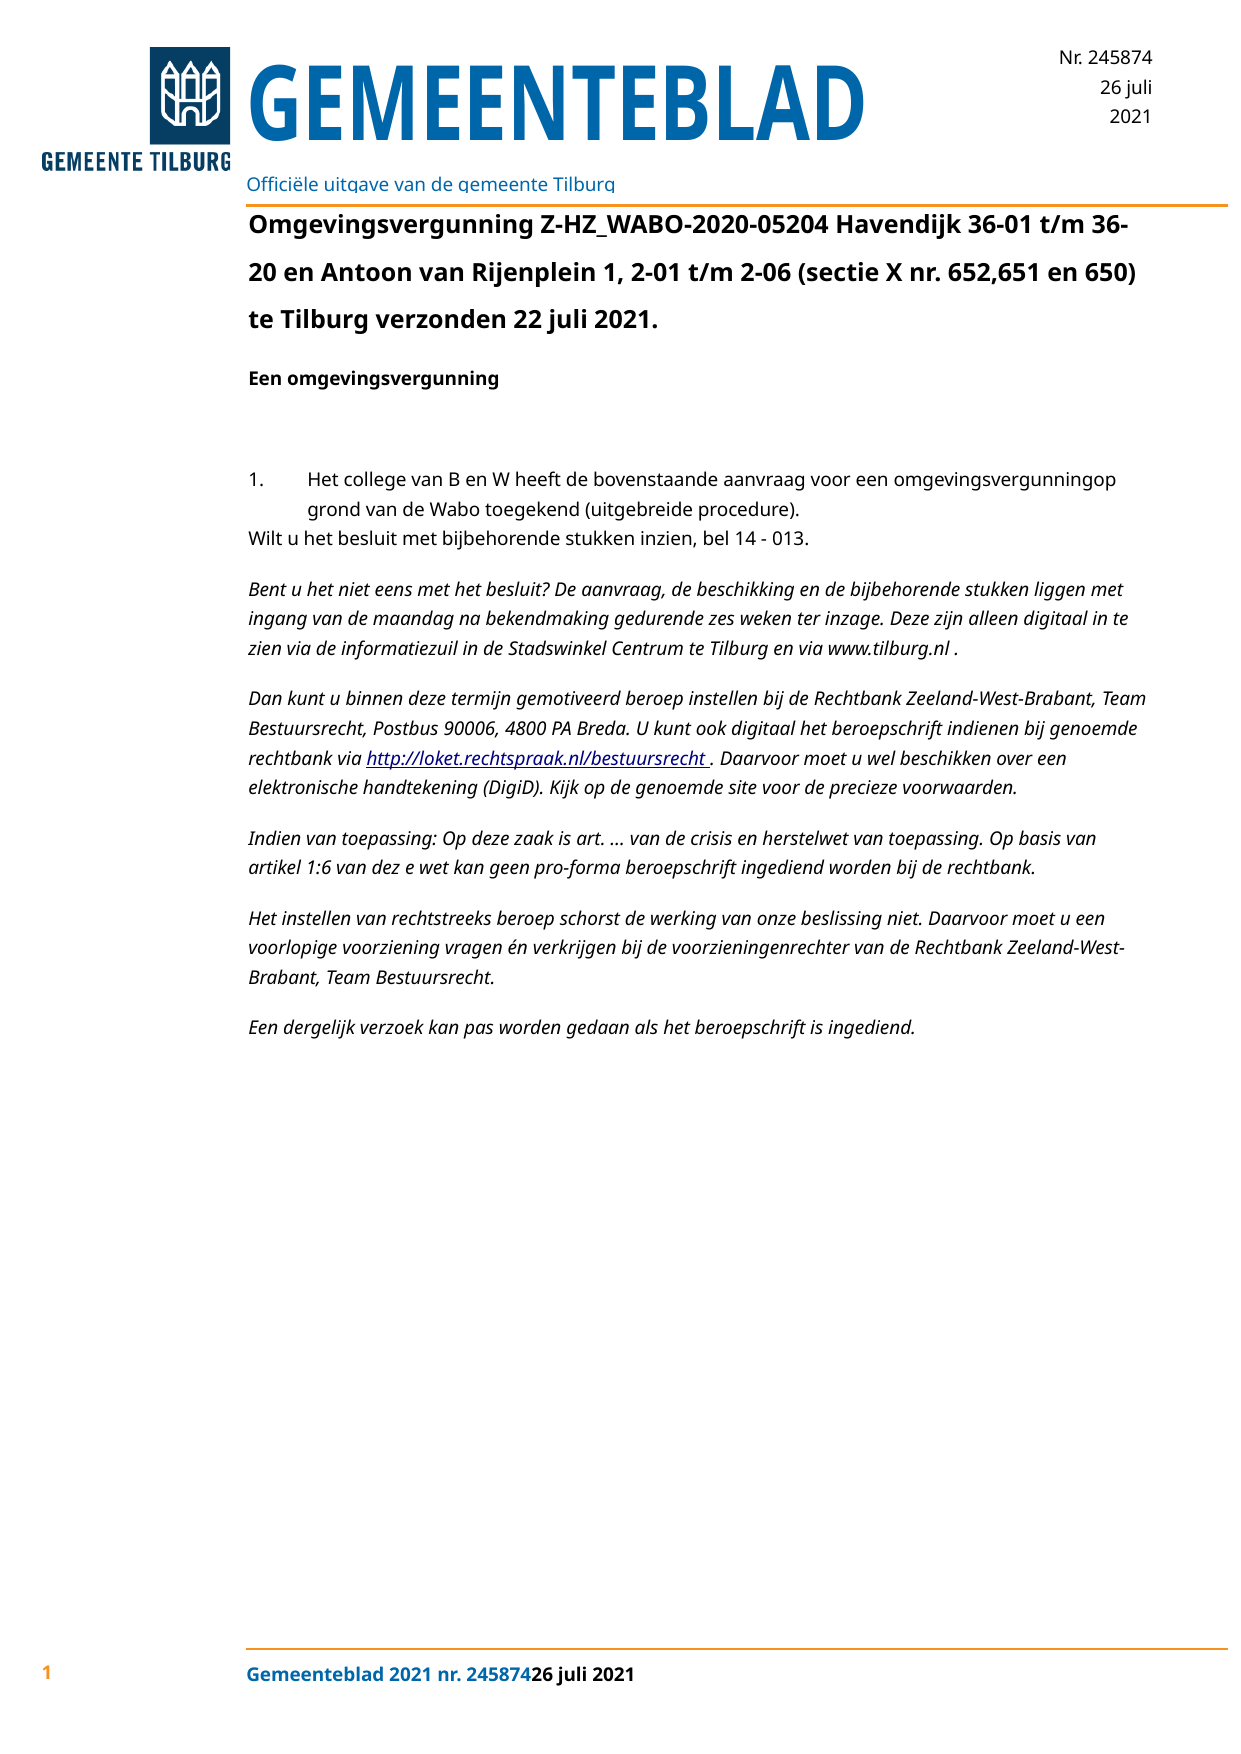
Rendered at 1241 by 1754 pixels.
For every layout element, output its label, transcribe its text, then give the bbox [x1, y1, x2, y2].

text Dan kunt u binnen deze termijn gemotiveerd beroep instellen bij de Rechtbank Zeeland-West-Brabant, Team Bestuursrecht, Postbus 90006, 4800 PA Breda. U kunt ook digitaal het beroepschrift indienen bij genoemde rechtbank via http://loket.rechtspraak.nl/bestuursrecht . Daarvoor moet u wel beschikken over een elektronische handtekening (DigiD). Kijk op de genoemde site voor de precieze voorwaarden. [248, 686, 1152, 800]
text Wilt u het besluit met bijbehorende stukken inzien, bel 14 - 013. [248, 526, 1152, 551]
text Omgevingsvergunning Z-HZ_WABO-2020-05204 Havendijk 36-01 t/m 36-20 en Antoon van Rijenplein 1, 2-01 t/m 2-06 (sectie X nr. 652,651 en 650) te Tilburg verzonden 22 juli 2021. [248, 207, 1152, 336]
text Een dergelijk verzoek kan pas worden gedaan als het beroepschrift is ingediend. [248, 1014, 1152, 1040]
list Het college van B en W heeft de bovenstaande aanvraag voor een omgevingsvergunningop grond van de Wabo toegekend (uitgebreide procedure). [248, 466, 1152, 522]
text Een omgevingsvergunning [248, 366, 1152, 391]
text Bent u het niet eens met het besluit? De aanvraag, de beschikking en de bijbehorende stukken liggen met ingang van de maandag na bekendmaking gedurende zes weken ter inzage. Deze zijn alleen digitaal in te zien via de informatiezuil in de Stadswinkel Centrum te Tilburg en via www.tilburg.nl . [248, 576, 1152, 661]
picture [41, 47, 231, 172]
text Indien van toepassing: Op deze zaak is art. … van de crisis en herstelwet van toepassing. Op basis van artikel 1:6 van dez e wet kan geen pro-forma beroepschrift ingediend worden bij de rechtbank. [248, 825, 1152, 880]
text Het instellen van rechtstreeks beroep schorst de werking van onze beslissing niet. Daarvoor moet u een voorlopige voorziening vragen én verkrijgen bij de voorzieningenrechter van de Rechtbank Zeeland-West-Brabant, Team Bestuursrecht. [248, 905, 1152, 989]
